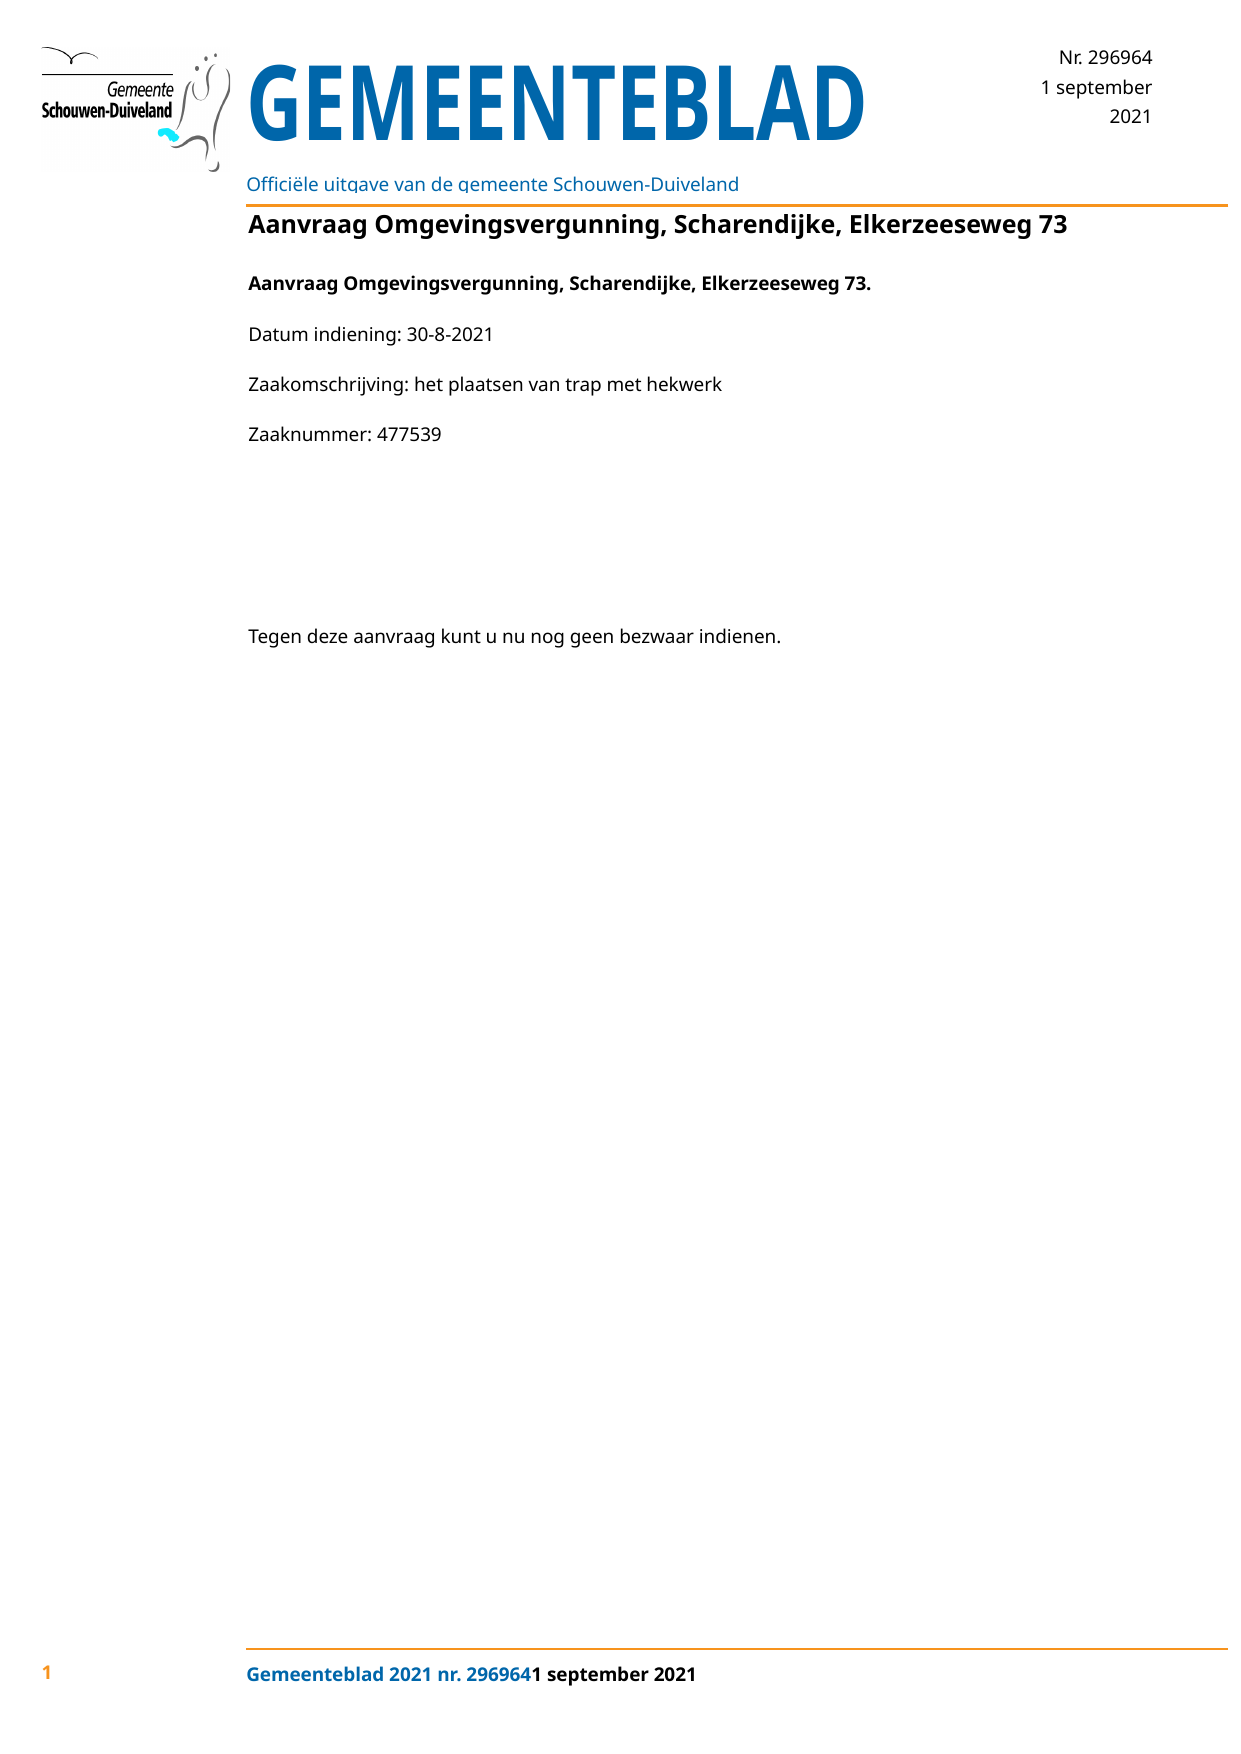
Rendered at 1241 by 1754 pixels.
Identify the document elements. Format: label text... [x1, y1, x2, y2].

text Tegen deze aanvraag kunt u nu nog geen bezwaar indienen. [248, 623, 1152, 649]
text Aanvraag Omgevingsvergunning, Scharendijke, Elkerzeeseweg 73. [248, 270, 1152, 296]
picture [41, 47, 231, 172]
text Zaaknummer: 477539 [248, 422, 1152, 447]
text Aanvraag Omgevingsvergunning, Scharendijke, Elkerzeeseweg 73 [248, 207, 1152, 241]
text Zaakomschrijving: het plaatsen van trap met hekwerk [248, 371, 1152, 397]
text Datum indiening: 30-8-2021 [248, 321, 1152, 346]
